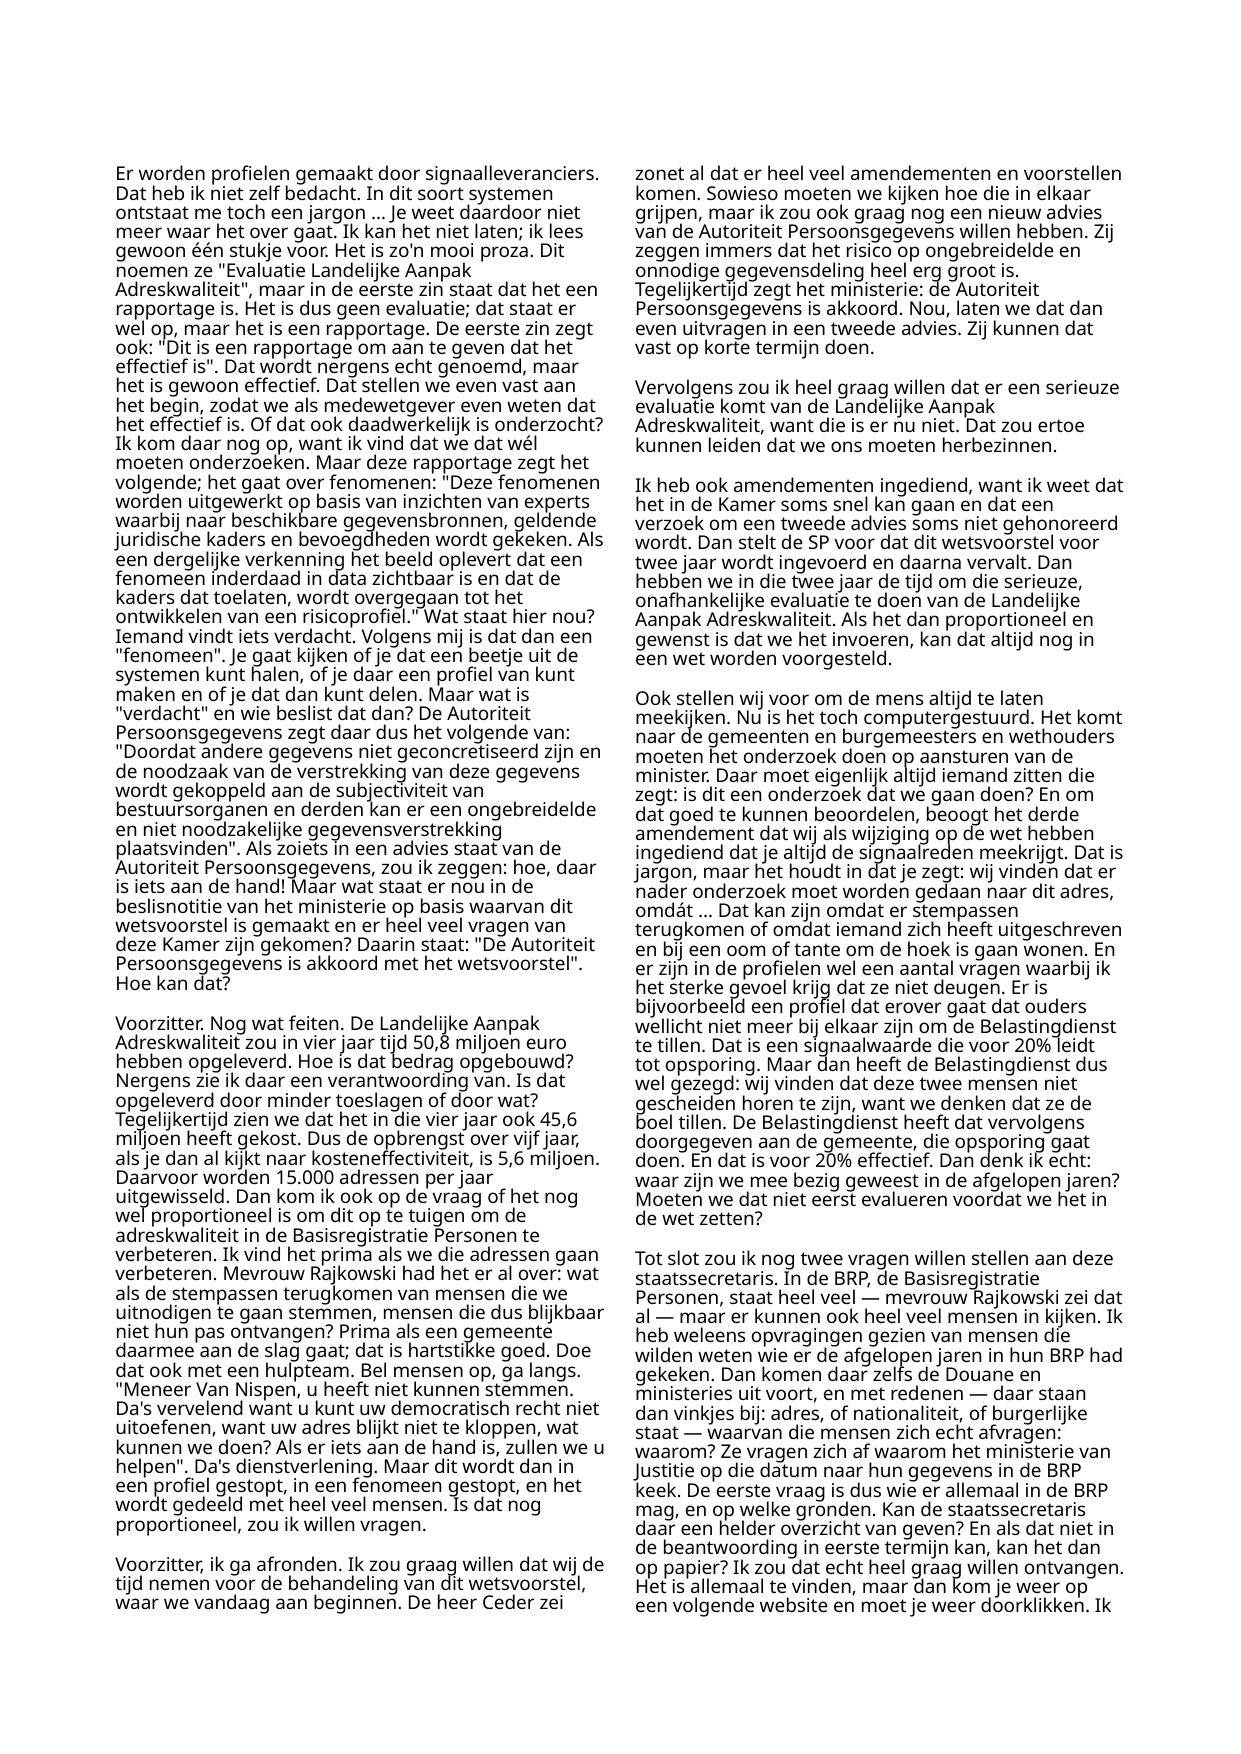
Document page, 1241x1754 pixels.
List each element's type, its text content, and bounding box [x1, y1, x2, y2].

text Ik heb ook amendementen ingediend, want ik weet dat het in de Kamer soms snel kan gaan en dat een verzoek om een tweede advies soms niet gehonoreerd wordt. Dan stelt de SP voor dat dit wetsvoorstel voor twee jaar wordt ingevoerd en daarna vervalt. Dan hebben we in die twee jaar de tijd om die serieuze, onafhankelijke evaluatie te doen van de Landelijke Aanpak Adreskwaliteit. Als het dan proportioneel en gewenst is dat we het invoeren, kan dat altijd nog in een wet worden voorgesteld. [635, 477, 1125, 669]
text Voorzitter. Nog wat feiten. De Landelijke Aanpak Adreskwaliteit zou in vier jaar tijd 50,8 miljoen euro hebben opgeleverd. Hoe is dat bedrag opgebouwd? Nergens zie ik daar een verantwoording van. Is dat opgeleverd door minder toeslagen of door wat? Tegelijkertijd zien we dat het in die vier jaar ook 45,6 miljoen heeft gekost. Dus de opbrengst over vijf jaar, als je dan al kijkt naar kosteneffectiviteit, is 5,6 miljoen. Daarvoor worden 15.000 adressen per jaar uitgewisseld. Dan kom ik ook op de vraag of het nog wel proportioneel is om dit op te tuigen om de adreskwaliteit in de Basisregistratie Personen te verbeteren. Ik vind het prima als we die adressen gaan verbeteren. Mevrouw Rajkowski had het er al over: wat als de stempassen terugkomen van mensen die we uitnodigen te gaan stemmen, mensen die dus blijkbaar niet hun pas ontvangen? Prima als een gemeente daarmee aan de slag gaat; dat is hartstikke goed. Doe dat ook met een hulpteam. Bel mensen op, ga langs. "Meneer Van Nispen, u heeft niet kunnen stemmen. Da's vervelend want u kunt uw democratisch recht niet uitoefenen, want uw adres blijkt niet te kloppen, wat kunnen we doen? Als er iets aan de hand is, zullen we u helpen". Da's dienstverlening. Maar dit wordt dan in een profiel gestopt, in een fenomeen gestopt, en het wordt gedeeld met heel veel mensen. Is dat nog proportioneel, zou ik willen vragen. [115, 1015, 605, 1535]
text Voorzitter, ik ga afronden. Ik zou graag willen dat wij de tijd nemen voor de behandeling van dit wetsvoorstel, waar we vandaag aan beginnen. De heer Ceder zei [115, 1556, 605, 1613]
text Vervolgens zou ik heel graag willen dat er een serieuze evaluatie komt van de Landelijke Aanpak Adreskwaliteit, want die is er nu niet. Dat zou ertoe kunnen leiden dat we ons moeten herbezinnen. [635, 379, 1125, 456]
text zonet al dat er heel veel amendementen en voorstellen komen. Sowieso moeten we kijken hoe die in elkaar grijpen, maar ik zou ook graag nog een nieuw advies van de Autoriteit Persoonsgegevens willen hebben. Zij zeggen immers dat het risico op ongebreidelde en onnodige gegevensdeling heel erg groot is. Tegelijkertijd zegt het ministerie: de Autoriteit Persoonsgegevens is akkoord. Nou, laten we dat dan even uitvragen in een tweede advies. Zij kunnen dat vast op korte termijn doen. [635, 165, 1125, 358]
text Er worden profielen gemaakt door signaalleveranciers. Dat heb ik niet zelf bedacht. In dit soort systemen ontstaat me toch een jargon … Je weet daardoor niet meer waar het over gaat. Ik kan het niet laten; ik lees gewoon één stukje voor. Het is zo'n mooi proza. Dit noemen ze "Evaluatie Landelijke Aanpak Adreskwaliteit", maar in de eerste zin staat dat het een rapportage is. Het is dus geen evaluatie; dat staat er wel op, maar het is een rapportage. De eerste zin zegt ook: "Dit is een rapportage om aan te geven dat het effectief is". Dat wordt nergens echt genoemd, maar het is gewoon effectief. Dat stellen we even vast aan het begin, zodat we als medewetgever even weten dat het effectief is. Of dat ook daadwerkelijk is onderzocht? Ik kom daar nog op, want ik vind dat we dat wél moeten onderzoeken. Maar deze rapportage zegt het volgende; het gaat over fenomenen: "Deze fenomenen worden uitgewerkt op basis van inzichten van experts waarbij naar beschikbare gegevensbronnen, geldende juridische kaders en bevoegdheden wordt gekeken. Als een dergelijke verkenning het beeld oplevert dat een fenomeen inderdaad in data zichtbaar is en dat de kaders dat toelaten, wordt overgegaan tot het ontwikkelen van een risicoprofiel." Wat staat hier nou? Iemand vindt iets verdacht. Volgens mij is dat dan een "fenomeen". Je gaat kijken of je dat een beetje uit de systemen kunt halen, of je daar een profiel van kunt maken en of je dat dan kunt delen. Maar wat is "verdacht" en wie beslist dat dan? De Autoriteit Persoonsgegevens zegt daar dus het volgende van: "Doordat andere gegevens niet geconcretiseerd zijn en de noodzaak van de verstrekking van deze gegevens wordt gekoppeld aan de subjectiviteit van bestuursorganen en derden kan er een ongebreidelde en niet noodzakelijke gegevensverstrekking plaatsvinden". Als zoiets in een advies staat van de Autoriteit Persoonsgegevens, zou ik zeggen: hoe, daar is iets aan de hand! Maar wat staat er nou in de beslisnotitie van het ministerie op basis waarvan dit wetsvoorstel is gemaakt en er heel veel vragen van deze Kamer zijn gekomen? Daarin staat: "De Autoriteit Persoonsgegevens is akkoord met het wetsvoorstel". Hoe kan dat? [115, 165, 605, 994]
text Tot slot zou ik nog twee vragen willen stellen aan deze staatssecretaris. In de BRP, de Basisregistratie Personen, staat heel veel — mevrouw Rajkowski zei dat al — maar er kunnen ook heel veel mensen in kijken. Ik heb weleens opvragingen gezien van mensen die wilden weten wie er de afgelopen jaren in hun BRP had gekeken. Dan komen daar zelfs de Douane en ministeries uit voort, en met redenen — daar staan dan vinkjes bij: adres, of nationaliteit, of burgerlijke staat — waarvan die mensen zich echt afvragen: waarom? Ze vragen zich af waarom het ministerie van Justitie op die datum naar hun gegevens in de BRP keek. De eerste vraag is dus wie er allemaal in de BRP mag, en op welke gronden. Kan de staatssecretaris daar een helder overzicht van geven? En als dat niet in de beantwoording in eerste termijn kan, kan het dan op papier? Ik zou dat echt heel graag willen ontvangen. Het is allemaal te vinden, maar dan kom je weer op een volgende website en moet je weer doorklikken. Ik [635, 1250, 1125, 1616]
text Ook stellen wij voor om de mens altijd te laten meekijken. Nu is het toch computergestuurd. Het komt naar de gemeenten en burgemeesters en wethouders moeten het onderzoek doen op aansturen van de minister. Daar moet eigenlijk altijd iemand zitten die zegt: is dit een onderzoek dat we gaan doen? En om dat goed te kunnen beoordelen, beoogt het derde amendement dat wij als wijziging op de wet hebben ingediend dat je altijd de signaalreden meekrijgt. Dat is jargon, maar het houdt in dat je zegt: wij vinden dat er nader onderzoek moet worden gedaan naar dit adres, omdát … Dat kan zijn omdat er stempassen terugkomen of omdat iemand zich heeft uitgeschreven en bij een oom of tante om de hoek is gaan wonen. En er zijn in de profielen wel een aantal vragen waarbij ik het sterke gevoel krijg dat ze niet deugen. Er is bijvoorbeeld een profiel dat erover gaat dat ouders wellicht niet meer bij elkaar zijn om de Belastingdienst te tillen. Dat is een signaalwaarde die voor 20% leidt tot opsporing. Maar dan heeft de Belastingdienst dus wel gezegd: wij vinden dat deze twee mensen niet gescheiden horen te zijn, want we denken dat ze de boel tillen. De Belastingdienst heeft dat vervolgens doorgegeven aan de gemeente, die opsporing gaat doen. En dat is voor 20% effectief. Dan denk ik echt: waar zijn we mee bezig geweest in de afgelopen jaren? Moeten we dat niet eerst evalueren voordat we het in de wet zetten? [635, 690, 1125, 1229]
